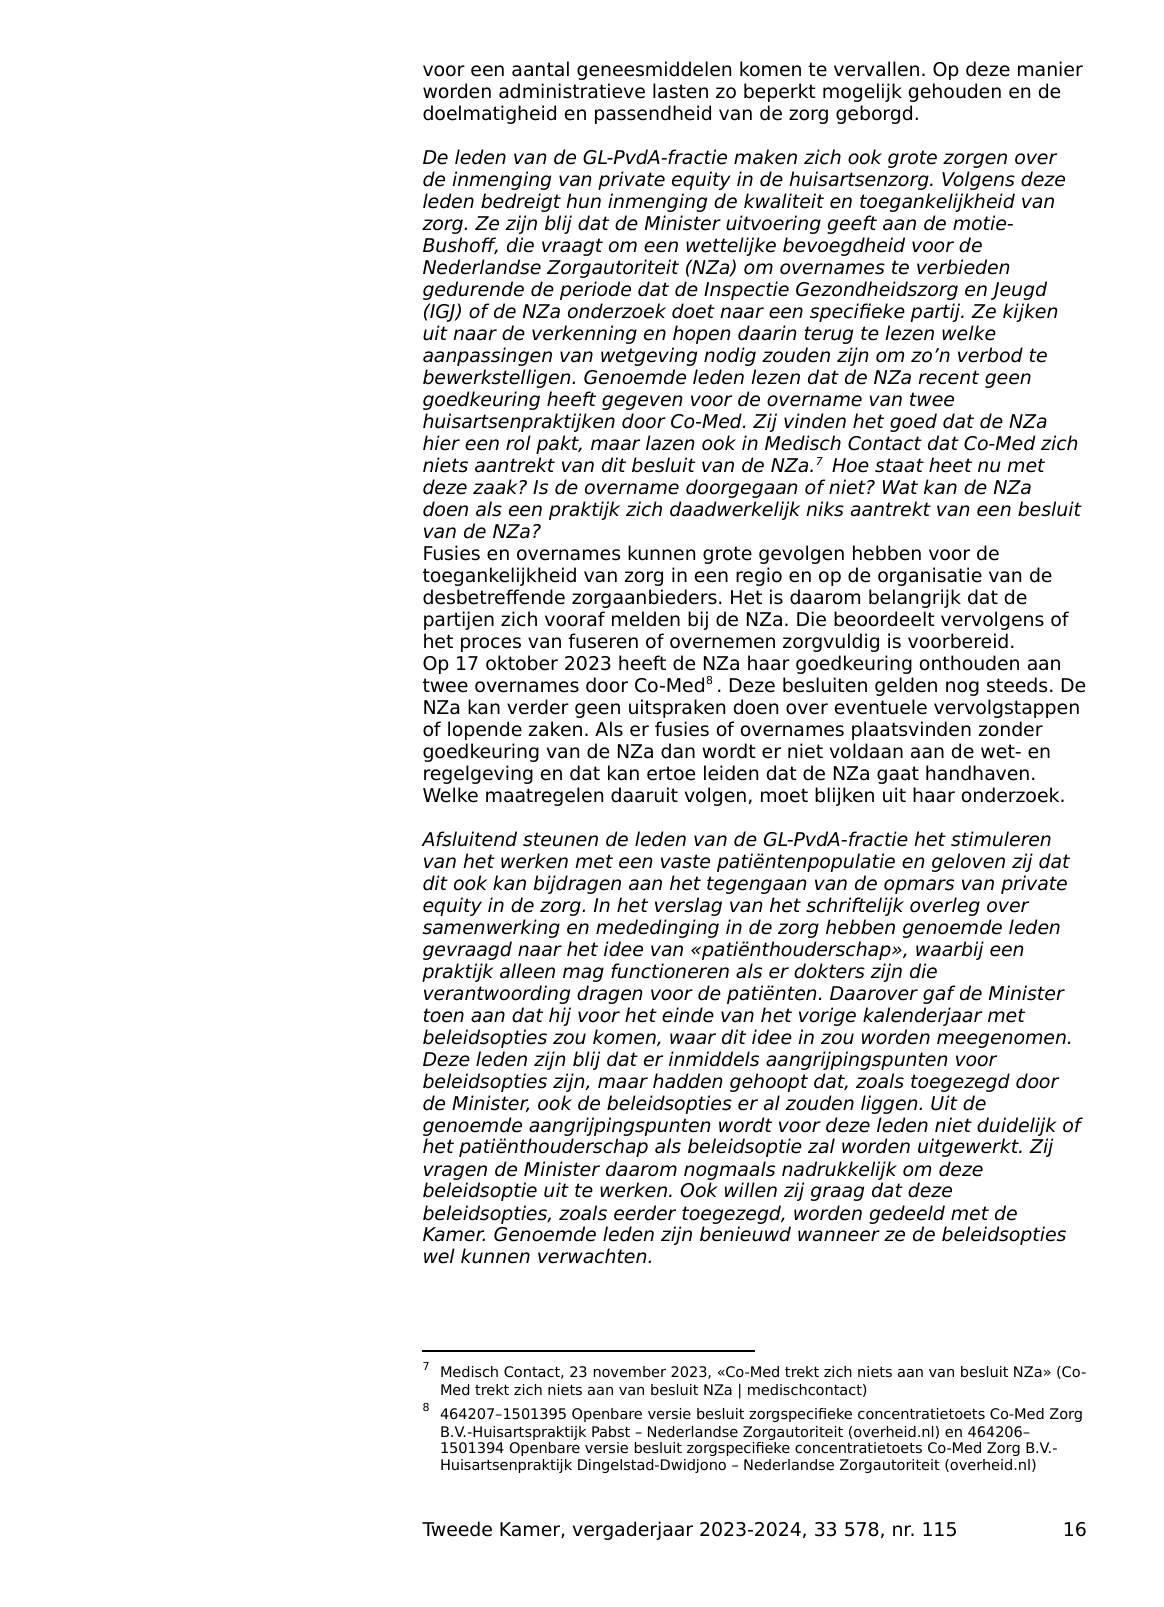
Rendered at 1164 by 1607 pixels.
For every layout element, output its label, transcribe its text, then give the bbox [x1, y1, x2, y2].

text Afsluitend steunen de leden van de GL-PvdA-fractie het stimuleren van het werken met een vaste patiëntenpopulatie en geloven zij dat dit ook kan bijdragen aan het tegengaan van de opmars van private equity in de zorg. In het verslag van het schriftelijk overleg over samenwerking en mededinging in de zorg hebben genoemde leden gevraagd naar het idee van «patiënthouderschap», waarbij een praktijk alleen mag functioneren als er dokters zijn die verantwoording dragen voor de patiënten. Daarover gaf de Minister toen aan dat hij voor het einde van het vorige kalenderjaar met beleidsopties zou komen, waar dit idee in zou worden meegenomen. Deze leden zijn blij dat er inmiddels aangrijpingspunten voor beleidsopties zijn, maar hadden gehoopt dat, zoals toegezegd door de Minister, ook de beleidsopties er al zouden liggen. Uit de genoemde aangrijpingspunten wordt voor deze leden niet duidelijk of het patiënthouderschap als beleidsoptie zal worden uitgewerkt. Zij vragen de Minister daarom nogmaals nadrukkelijk om deze beleidsoptie uit te werken. Ook willen zij graag dat deze beleidsopties, zoals eerder toegezegd, worden gedeeld met de Kamer. Genoemde leden zijn benieuwd wanneer ze de beleidsopties wel kunnen verwachten. [422, 829, 1087, 1268]
text Fusies en overnames kunnen grote gevolgen hebben voor de toegankelijkheid van zorg in een regio en op de organisatie van de desbetreffende zorgaanbieders. Het is daarom belangrijk dat de partijen zich vooraf melden bij de NZa. Die beoordeelt vervolgens of het proces van fuseren of overnemen zorgvuldig is voorbereid. [422, 543, 1087, 653]
text De leden van de GL-PvdA-fractie maken zich ook grote zorgen over de inmenging van private equity in de huisartsenzorg. Volgens deze leden bedreigt hun inmenging de kwaliteit en toegankelijkheid van zorg. Ze zijn blij dat de Minister uitvoering geeft aan de motie-Bushoff, die vraagt om een wettelijke bevoegdheid voor de Nederlandse Zorgautoriteit (NZa) om overnames te verbieden gedurende de periode dat de Inspectie Gezondheidszorg en Jeugd (IGJ) of de NZa onderzoek doet naar een specifieke partij. Ze kijken uit naar de verkenning en hopen daarin terug te lezen welke aanpassingen van wetgeving nodig zouden zijn om zo’n verbod te bewerkstelligen. Genoemde leden lezen dat de NZa recent geen goedkeuring heeft gegeven voor de overname van twee huisartsenpraktijken door Co-Med. Zij vinden het goed dat de NZa hier een rol pakt, maar lazen ook in Medisch Contact dat Co-Med zich niets aantrekt van dit besluit van de NZa. Hoe staat heet nu met deze zaak? Is de overname doorgegaan of niet? Wat kan de NZa doen als een praktijk zich daadwerkelijk niks aantrekt van een besluit van de NZa? [422, 147, 1087, 543]
text Op 17 oktober 2023 heeft de NZa haar goedkeuring onthouden aan twee overnames door Co-Med. Deze besluiten gelden nog steeds. De NZa kan verder geen uitspraken doen over eventuele vervolgstappen of lopende zaken. Als er fusies of overnames plaatsvinden zonder goedkeuring van de NZa dan wordt er niet voldaan aan de wet- en regelgeving en dat kan ertoe leiden dat de NZa gaat handhaven. Welke maatregelen daaruit volgen, moet blijken uit haar onderzoek. [422, 653, 1087, 807]
text 464207–1501395 Openbare versie besluit zorgspecifieke concentratietoets Co-Med Zorg B.V.-Huisartspraktijk Pabst – Nederlandse Zorgautoriteit (overheid.nl) en 464206–1501394 Openbare versie besluit zorgspecifieke concentratietoets Co-Med Zorg B.V.-Huisartsenpraktijk Dingelstad-Dwidjono – Nederlandse Zorgautoriteit (overheid.nl) [422, 1402, 1087, 1474]
text Medisch Contact, 23 november 2023, «Co-Med trekt zich niets aan van besluit NZa» (Co-Med trekt zich niets aan van besluit NZa | medischcontact) [422, 1360, 1087, 1399]
text voor een aantal geneesmiddelen komen te vervallen. Op deze manier worden administratieve lasten zo beperkt mogelijk gehouden en de doelmatigheid en passendheid van de zorg geborgd. [422, 59, 1087, 125]
